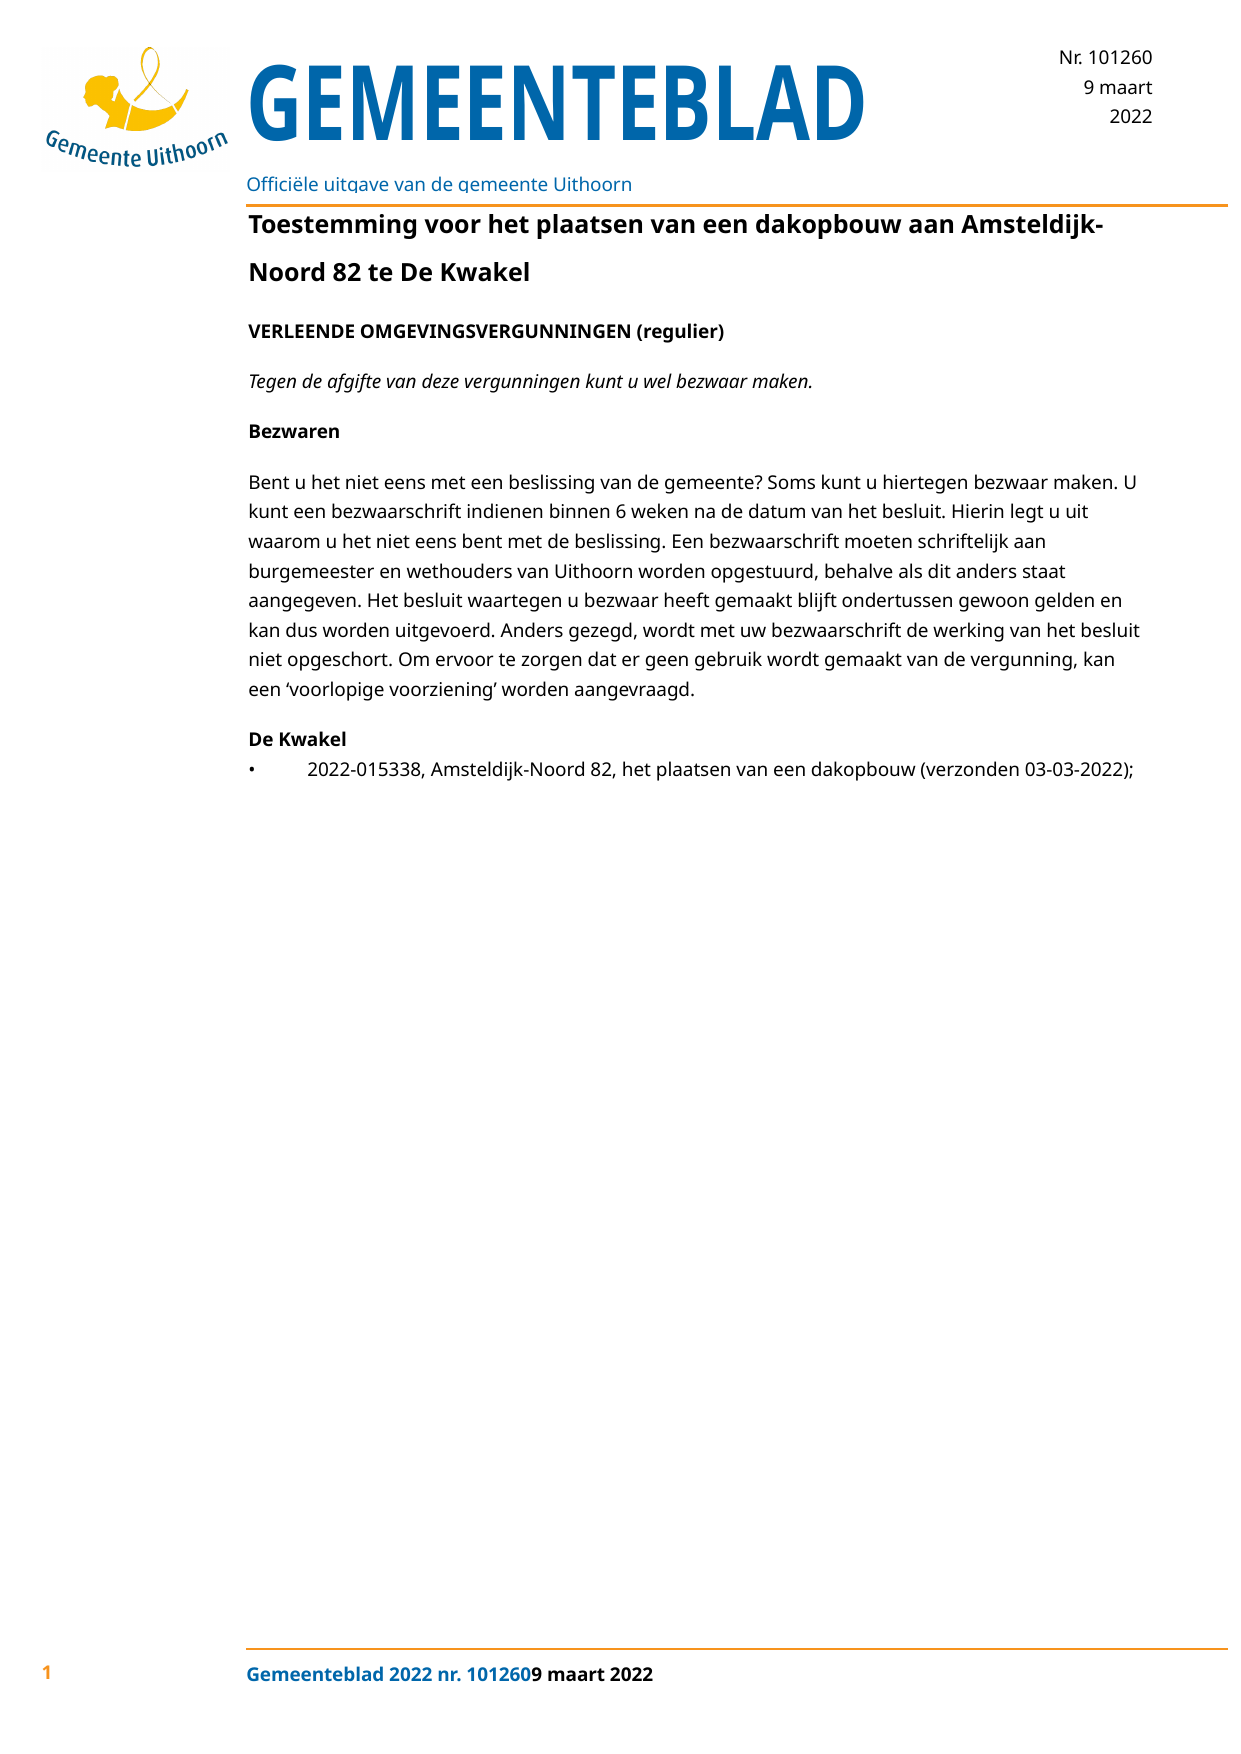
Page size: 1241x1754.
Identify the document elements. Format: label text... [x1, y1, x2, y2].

text VERLEENDE OMGEVINGSVERGUNNINGEN (regulier) [248, 318, 1152, 344]
text Bent u het niet eens met een beslissing van de gemeente? Soms kunt u hiertegen bezwaar maken. U kunt een bezwaarschrift indienen binnen 6 weken na de datum van het besluit. Hierin legt u uit waarom u het niet eens bent met de beslissing. Een bezwaarschrift moeten schriftelijk aan burgemeester en wethouders van Uithoorn worden opgestuurd, behalve als dit anders staat aangegeven. Het besluit waartegen u bezwaar heeft gemaakt blijft ondertussen gewoon gelden en kan dus worden uitgevoerd. Anders gezegd, wordt met uw bezwaarschrift de werking van het besluit niet opgeschort. Om ervoor te zorgen dat er geen gebruik wordt gemaakt van de vergunning, kan een ‘voorlopige voorziening’ worden aangevraagd. [248, 469, 1152, 702]
text Bezwaren [248, 419, 1152, 444]
text Toestemming voor het plaatsen van een dakopbouw aan Amsteldijk-Noord 82 te De Kwakel [248, 207, 1152, 288]
picture [41, 47, 231, 172]
text Tegen de afgifte van deze vergunningen kunt u wel bezwaar maken. [248, 368, 1152, 394]
text De Kwakel [248, 727, 1152, 752]
list 2022-015338, Amsteldijk-Noord 82, het plaatsen van een dakopbouw (verzonden 03-03-2022); [248, 756, 1152, 782]
